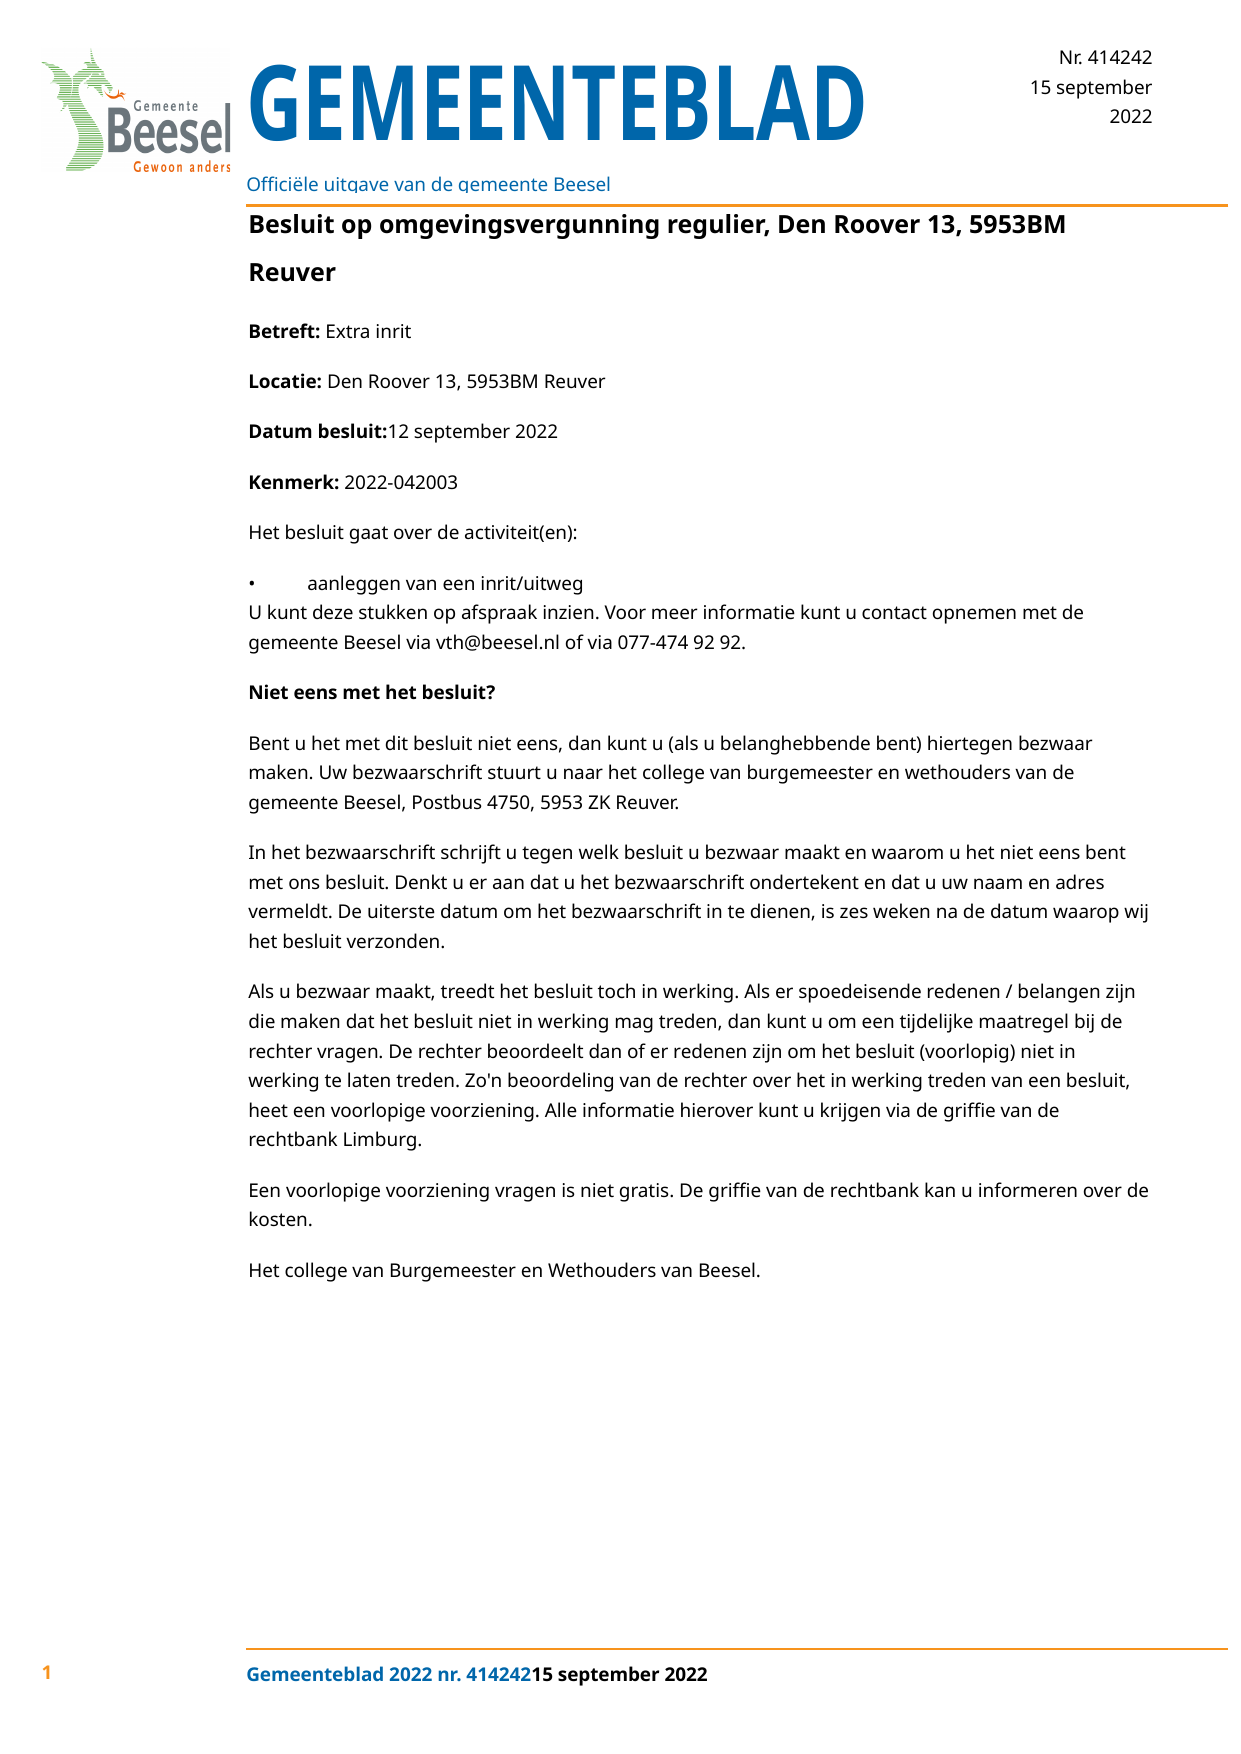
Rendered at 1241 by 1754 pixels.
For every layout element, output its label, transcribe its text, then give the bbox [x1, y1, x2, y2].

text Locatie: Den Roover 13, 5953BM Reuver [248, 368, 1152, 394]
text In het bezwaarschrift schrijft u tegen welk besluit u bezwaar maakt en waarom u het niet eens bent met ons besluit. Denkt u er aan dat u het bezwaarschrift ondertekent en dat u uw naam en adres vermeldt. De uiterste datum om het bezwaarschrift in te dienen, is zes weken na de datum waarop wij het besluit verzonden. [248, 839, 1152, 954]
text Het besluit gaat over de activiteit(en): [248, 519, 1152, 545]
text U kunt deze stukken op afspraak inzien. Voor meer informatie kunt u contact opnemen met de gemeente Beesel via vth@beesel.nl of via 077-474 92 92. [248, 599, 1152, 655]
list aanleggen van een inrit/uitweg [248, 570, 1152, 596]
picture [41, 47, 231, 172]
text Een voorlopige voorziening vragen is niet gratis. De griffie van de rechtbank kan u informeren over de kosten. [248, 1177, 1152, 1232]
text Als u bezwaar maakt, treedt het besluit toch in werking. Als er spoedeisende redenen / belangen zijn die maken dat het besluit niet in werking mag treden, dan kunt u om een tijdelijke maatregel bij de rechter vragen. De rechter beoordeelt dan of er redenen zijn om het besluit (voorlopig) niet in werking te laten treden. Zo'n beoordeling van de rechter over het in werking treden van een besluit, heet een voorlopige voorziening. Alle informatie hierover kunt u krijgen via de griffie van de rechtbank Limburg. [248, 979, 1152, 1152]
text Kenmerk: 2022-042003 [248, 469, 1152, 495]
text Het college van Burgemeester en Wethouders van Beesel. [248, 1257, 1152, 1283]
text Besluit op omgevingsvergunning regulier, Den Roover 13, 5953BM Reuver [248, 207, 1152, 288]
text Bent u het met dit besluit niet eens, dan kunt u (als u belanghebbende bent) hiertegen bezwaar maken. Uw bezwaarschrift stuurt u naar het college van burgemeester en wethouders van de gemeente Beesel, Postbus 4750, 5953 ZK Reuver. [248, 730, 1152, 815]
text Niet eens met het besluit? [248, 679, 1152, 705]
text Datum besluit:12 september 2022 [248, 419, 1152, 444]
text Betreft: Extra inrit [248, 318, 1152, 344]
